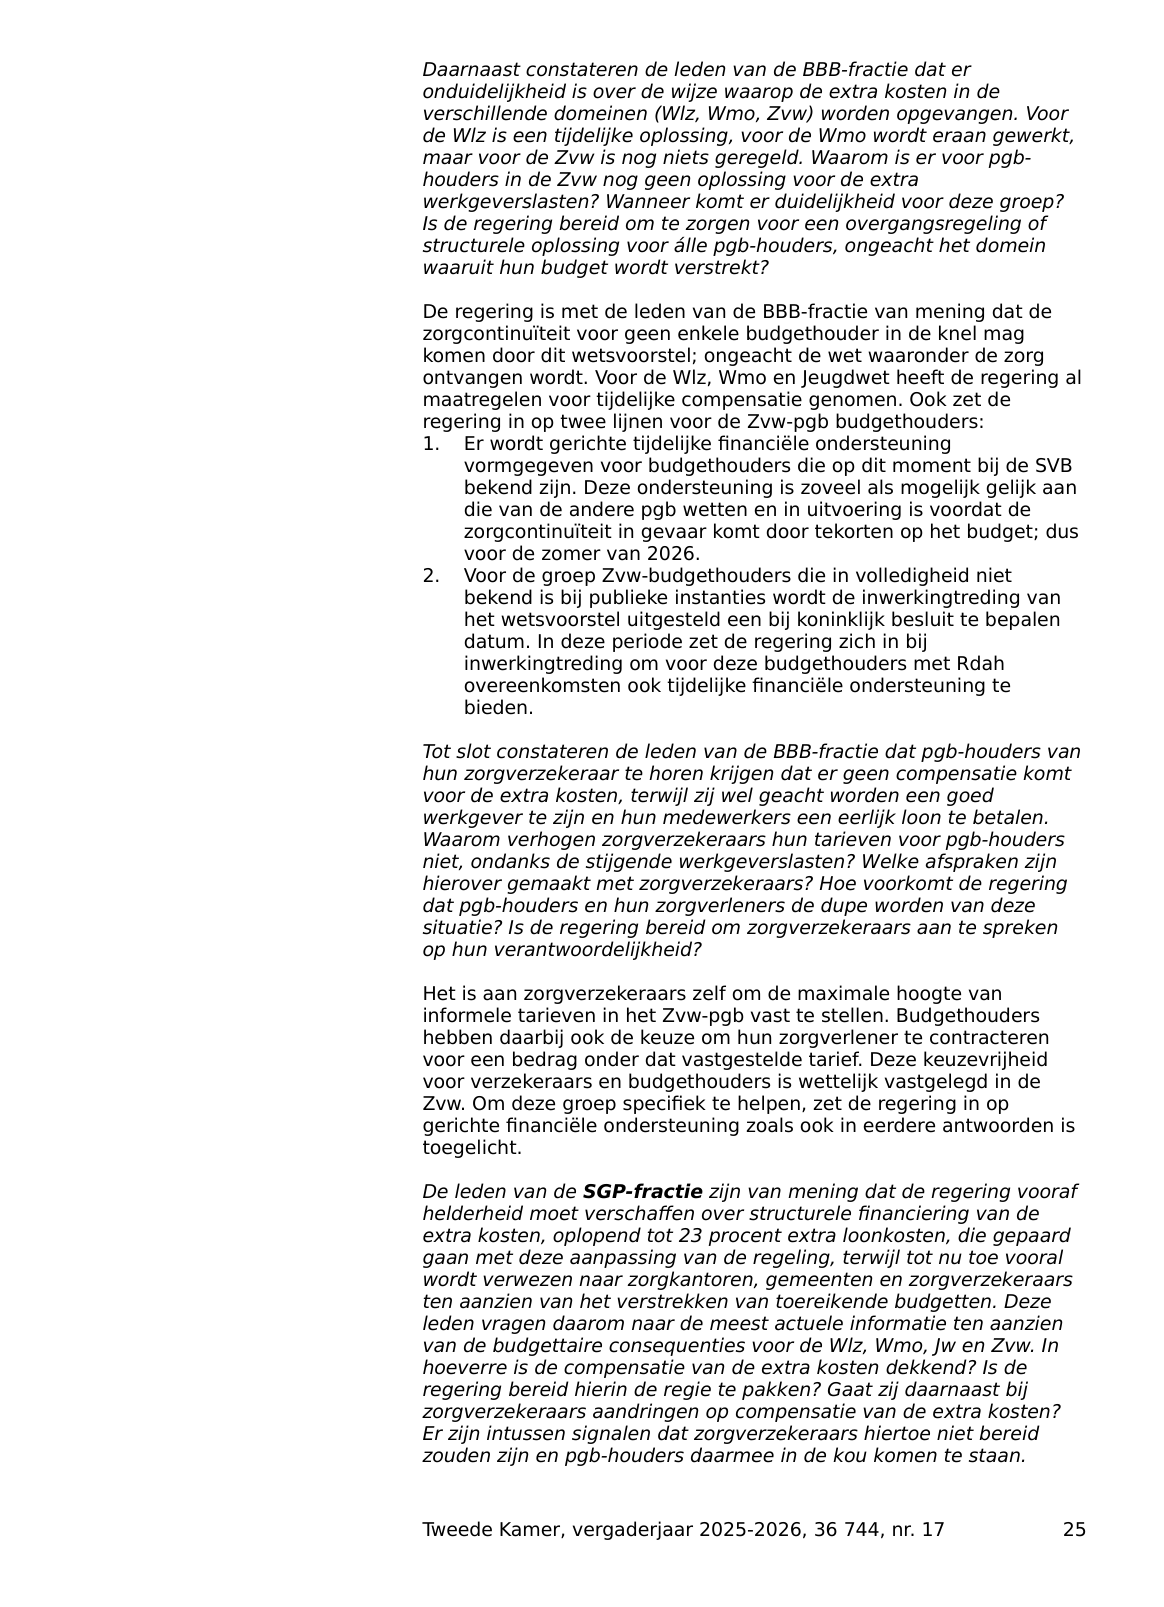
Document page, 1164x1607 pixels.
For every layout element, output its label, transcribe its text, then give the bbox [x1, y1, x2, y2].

text De leden van de SGP-fractie zijn van mening dat de regering vooraf helderheid moet verschaffen over structurele financiering van de extra kosten, oplopend tot 23 procent extra loonkosten, die gepaard gaan met deze aanpassing van de regeling, terwijl tot nu toe vooral wordt verwezen naar zorgkantoren, gemeenten en zorgverzekeraars ten aanzien van het verstrekken van toereikende budgetten. Deze leden vragen daarom naar de meest actuele informatie ten aanzien van de budgettaire consequenties voor de Wlz, Wmo, Jw en Zvw. In hoeverre is de compensatie van de extra kosten dekkend? Is de regering bereid hierin de regie te pakken? Gaat zij daarnaast bij zorgverzekeraars aandringen op compensatie van de extra kosten? Er zijn intussen signalen dat zorgverzekeraars hiertoe niet bereid zouden zijn en pgb-houders daarmee in de kou komen te staan. [422, 1181, 1087, 1467]
text 2. Voor de groep Zvw-budgethouders die in volledigheid niet bekend is bij publieke instanties wordt de inwerkingtreding van het wetsvoorstel uitgesteld een bij koninklijk besluit te bepalen datum. In deze periode zet de regering zich in bij inwerkingtreding om voor deze budgethouders met Rdah overeenkomsten ook tijdelijke financiële ondersteuning te bieden. [422, 565, 1087, 719]
text Het is aan zorgverzekeraars zelf om de maximale hoogte van informele tarieven in het Zvw-pgb vast te stellen. Budgethouders hebben daarbij ook de keuze om hun zorgverlener te contracteren voor een bedrag onder dat vastgestelde tarief. Deze keuzevrijheid voor verzekeraars en budgethouders is wettelijk vastgelegd in de Zvw. Om deze groep specifiek te helpen, zet de regering in op gerichte financiële ondersteuning zoals ook in eerdere antwoorden is toegelicht. [422, 983, 1087, 1159]
text De regering is met de leden van de BBB-fractie van mening dat de zorgcontinuïteit voor geen enkele budgethouder in de knel mag komen door dit wetsvoorstel; ongeacht de wet waaronder de zorg ontvangen wordt. Voor de Wlz, Wmo en Jeugdwet heeft de regering al maatregelen voor tijdelijke compensatie genomen. Ook zet de regering in op twee lijnen voor de Zvw-pgb budgethouders: [422, 301, 1087, 433]
text 1. Er wordt gerichte tijdelijke financiële ondersteuning vormgegeven voor budgethouders die op dit moment bij de SVB bekend zijn. Deze ondersteuning is zoveel als mogelijk gelijk aan die van de andere pgb wetten en in uitvoering is voordat de zorgcontinuïteit in gevaar komt door tekorten op het budget; dus voor de zomer van 2026. [422, 433, 1087, 565]
text Daarnaast constateren de leden van de BBB-fractie dat er onduidelijkheid is over de wijze waarop de extra kosten in de verschillende domeinen (Wlz, Wmo, Zvw) worden opgevangen. Voor de Wlz is een tijdelijke oplossing, voor de Wmo wordt eraan gewerkt, maar voor de Zvw is nog niets geregeld. Waarom is er voor pgb-houders in de Zvw nog geen oplossing voor de extra werkgeverslasten? Wanneer komt er duidelijkheid voor deze groep? Is de regering bereid om te zorgen voor een overgangsregeling of structurele oplossing voor álle pgb-houders, ongeacht het domein waaruit hun budget wordt verstrekt? [422, 59, 1087, 279]
text Tot slot constateren de leden van de BBB-fractie dat pgb-houders van hun zorgverzekeraar te horen krijgen dat er geen compensatie komt voor de extra kosten, terwijl zij wel geacht worden een goed werkgever te zijn en hun medewerkers een eerlijk loon te betalen. Waarom verhogen zorgverzekeraars hun tarieven voor pgb-houders niet, ondanks de stijgende werkgeverslasten? Welke afspraken zijn hierover gemaakt met zorgverzekeraars? Hoe voorkomt de regering dat pgb-houders en hun zorgverleners de dupe worden van deze situatie? Is de regering bereid om zorgverzekeraars aan te spreken op hun verantwoordelijkheid? [422, 741, 1087, 961]
